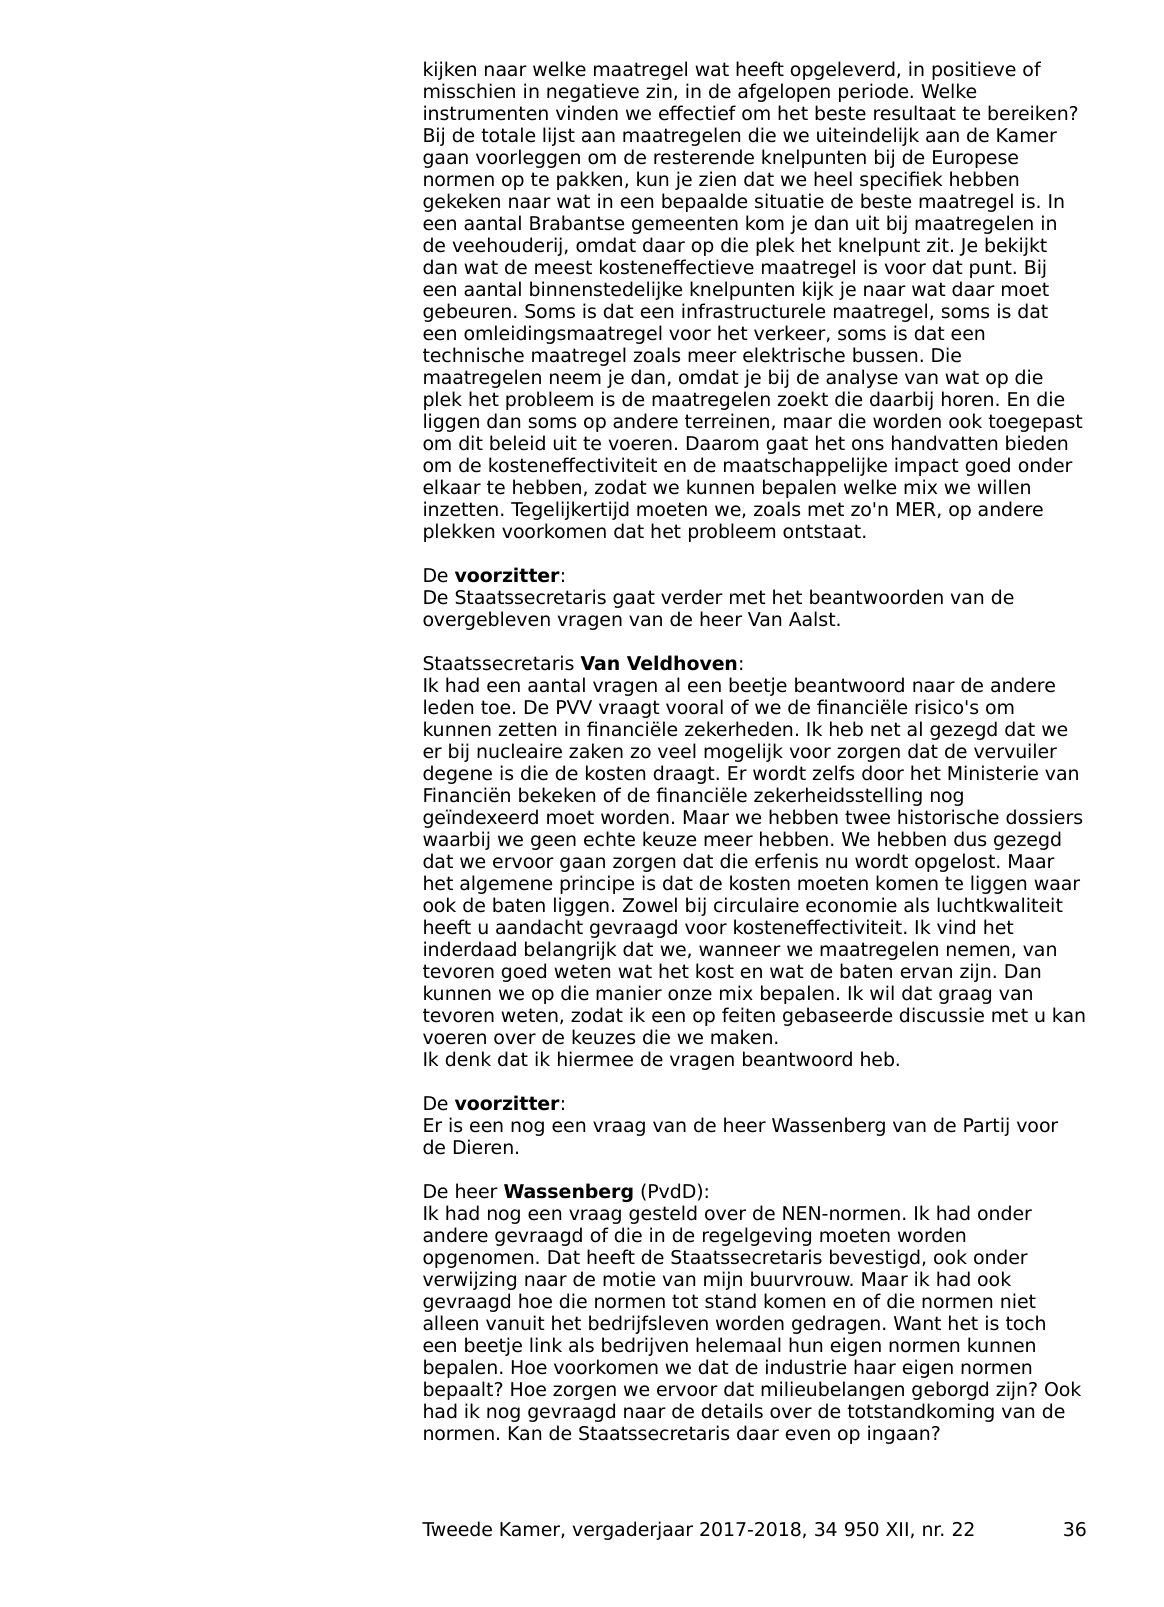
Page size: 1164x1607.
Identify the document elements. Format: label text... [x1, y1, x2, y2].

text Ik denk dat ik hiermee de vragen beantwoord heb. [422, 1048, 1087, 1071]
text Er is een nog een vraag van de heer Wassenberg van de Partij voor de Dieren. [422, 1115, 1087, 1159]
text Staatssecretaris Van Veldhoven: [422, 653, 1087, 675]
text Ik had een aantal vragen al een beetje beantwoord naar de andere leden toe. De PVV vraagt vooral of we de financiële risico's om kunnen zetten in financiële zekerheden. Ik heb net al gezegd dat we er bij nucleaire zaken zo veel mogelijk voor zorgen dat de vervuiler degene is die de kosten draagt. Er wordt zelfs door het Ministerie van Financiën bekeken of de financiële zekerheidsstelling nog geïndexeerd moet worden. Maar we hebben twee historische dossiers waarbij we geen echte keuze meer hebben. We hebben dus gezegd dat we ervoor gaan zorgen dat die erfenis nu wordt opgelost. Maar het algemene principe is dat de kosten moeten komen te liggen waar ook de baten liggen. Zowel bij circulaire economie als luchtkwaliteit heeft u aandacht gevraagd voor kosteneffectiviteit. Ik vind het inderdaad belangrijk dat we, wanneer we maatregelen nemen, van tevoren goed weten wat het kost en wat de baten ervan zijn. Dan kunnen we op die manier onze mix bepalen. Ik wil dat graag van tevoren weten, zodat ik een op feiten gebaseerde discussie met u kan voeren over de keuzes die we maken. [422, 675, 1087, 1048]
text De Staatssecretaris gaat verder met het beantwoorden van de overgebleven vragen van de heer Van Aalst. [422, 587, 1087, 631]
text De voorzitter: [422, 565, 1087, 587]
text kijken naar welke maatregel wat heeft opgeleverd, in positieve of misschien in negatieve zin, in de afgelopen periode. Welke instrumenten vinden we effectief om het beste resultaat te bereiken? Bij de totale lijst aan maatregelen die we uiteindelijk aan de Kamer gaan voorleggen om de resterende knelpunten bij de Europese normen op te pakken, kun je zien dat we heel specifiek hebben gekeken naar wat in een bepaalde situatie de beste maatregel is. In een aantal Brabantse gemeenten kom je dan uit bij maatregelen in de veehouderij, omdat daar op die plek het knelpunt zit. Je bekijkt dan wat de meest kosteneffectieve maatregel is voor dat punt. Bij een aantal binnenstedelijke knelpunten kijk je naar wat daar moet gebeuren. Soms is dat een infrastructurele maatregel, soms is dat een omleidingsmaatregel voor het verkeer, soms is dat een technische maatregel zoals meer elektrische bussen. Die maatregelen neem je dan, omdat je bij de analyse van wat op die plek het probleem is de maatregelen zoekt die daarbij horen. En die liggen dan soms op andere terreinen, maar die worden ook toegepast om dit beleid uit te voeren. Daarom gaat het ons handvatten bieden om de kosteneffectiviteit en de maatschappelijke impact goed onder elkaar te hebben, zodat we kunnen bepalen welke mix we willen inzetten. Tegelijkertijd moeten we, zoals met zo'n MER, op andere plekken voorkomen dat het probleem ontstaat. [422, 59, 1087, 543]
text De voorzitter: [422, 1093, 1087, 1115]
text Ik had nog een vraag gesteld over de NEN-normen. Ik had onder andere gevraagd of die in de regelgeving moeten worden opgenomen. Dat heeft de Staatssecretaris bevestigd, ook onder verwijzing naar de motie van mijn buurvrouw. Maar ik had ook gevraagd hoe die normen tot stand komen en of die normen niet alleen vanuit het bedrijfsleven worden gedragen. Want het is toch een beetje link als bedrijven helemaal hun eigen normen kunnen bepalen. Hoe voorkomen we dat de industrie haar eigen normen bepaalt? Hoe zorgen we ervoor dat milieubelangen geborgd zijn? Ook had ik nog gevraagd naar de details over de totstandkoming van de normen. Kan de Staatssecretaris daar even op ingaan? [422, 1203, 1087, 1444]
text De heer Wassenberg (PvdD): [422, 1181, 1087, 1203]
